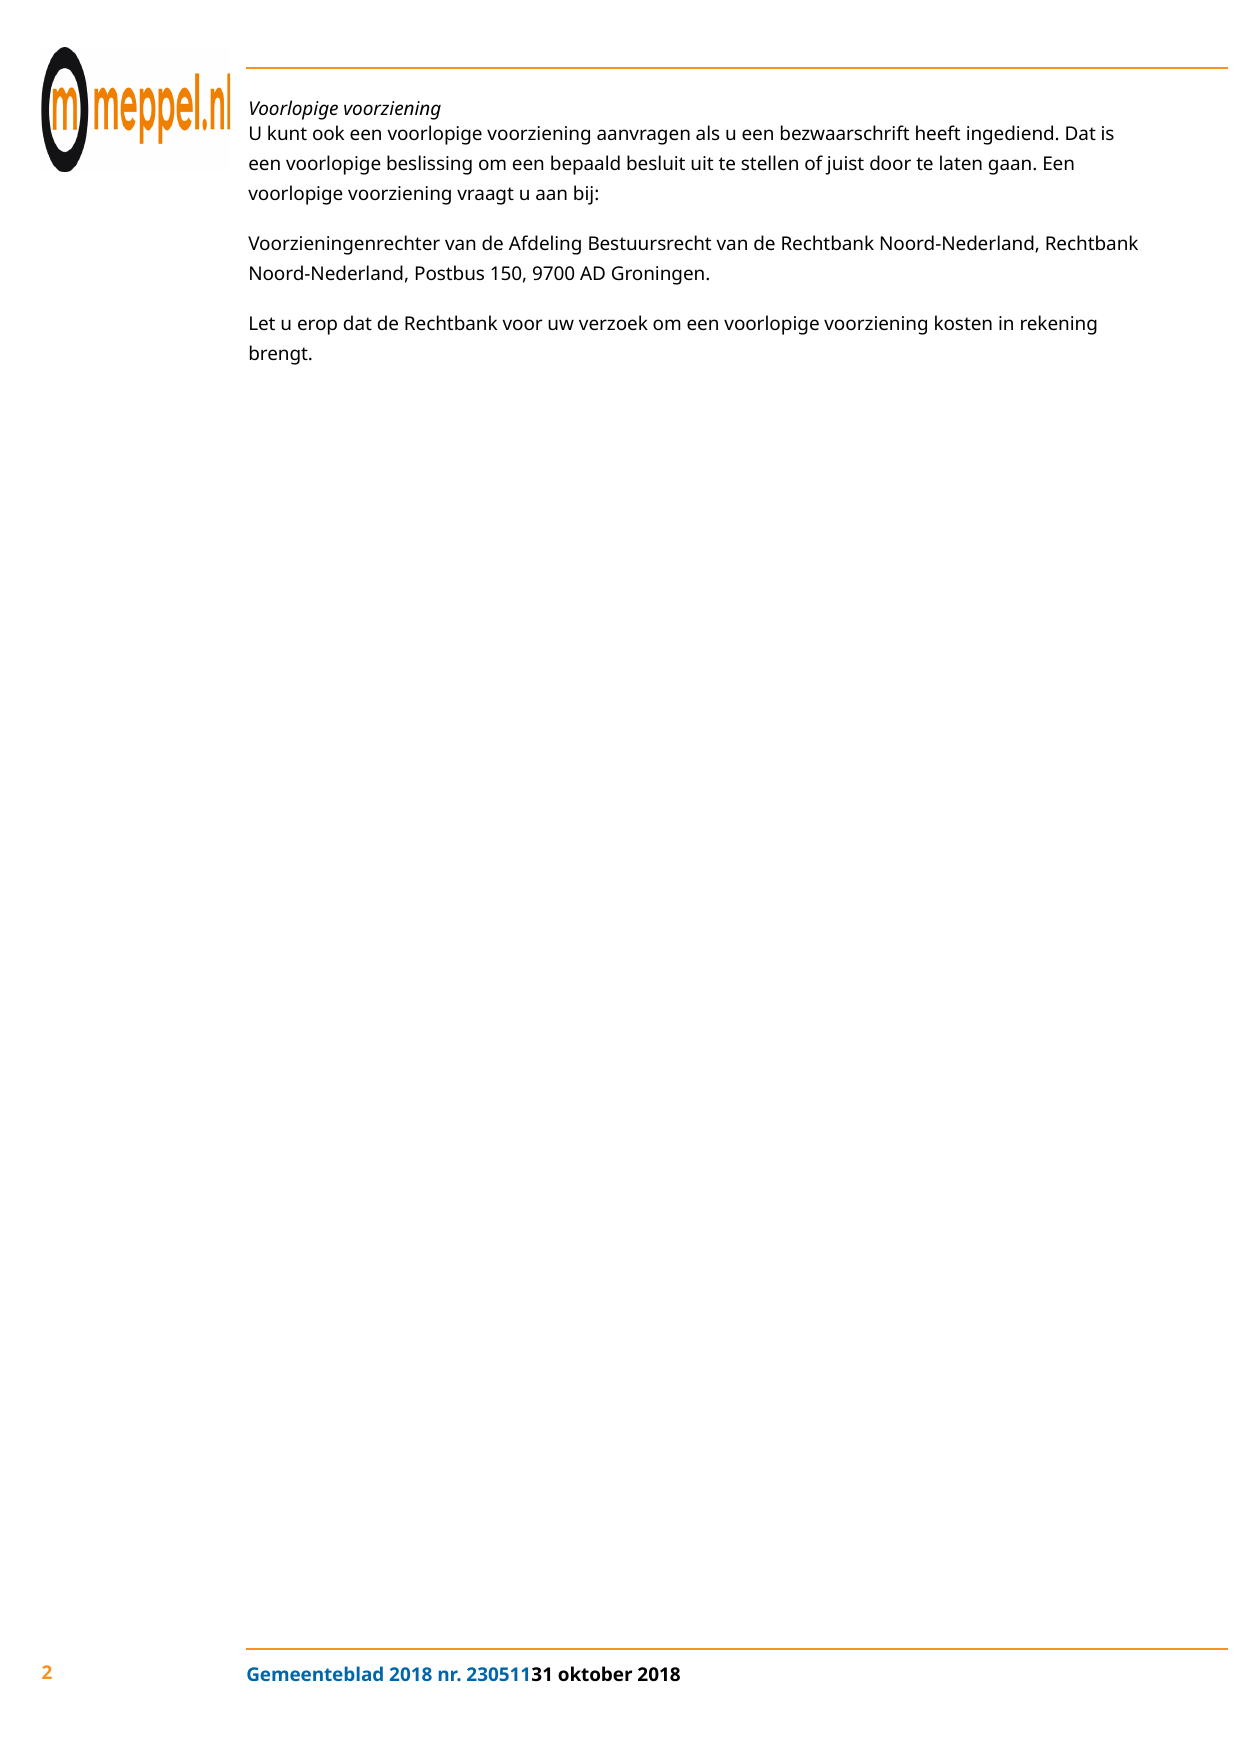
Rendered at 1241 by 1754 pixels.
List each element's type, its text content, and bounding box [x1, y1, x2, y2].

text Let u erop dat de Rechtbank voor uw verzoek om een voorlopige voorziening kosten in rekening brengt. [248, 310, 1152, 365]
text Voorlopige voorziening [248, 95, 1152, 121]
picture [41, 47, 231, 172]
text Voorzieningenrechter van de Afdeling Bestuursrecht van de Rechtbank Noord-Nederland, Rechtbank Noord-Nederland, Postbus 150, 9700 AD Groningen. [248, 230, 1152, 285]
text U kunt ook een voorlopige voorziening aanvragen als u een bezwaarschrift heeft ingediend. Dat is een voorlopige beslissing om een bepaald besluit uit te stellen of juist door te laten gaan. Een voorlopige voorziening vraagt u aan bij: [248, 121, 1152, 205]
